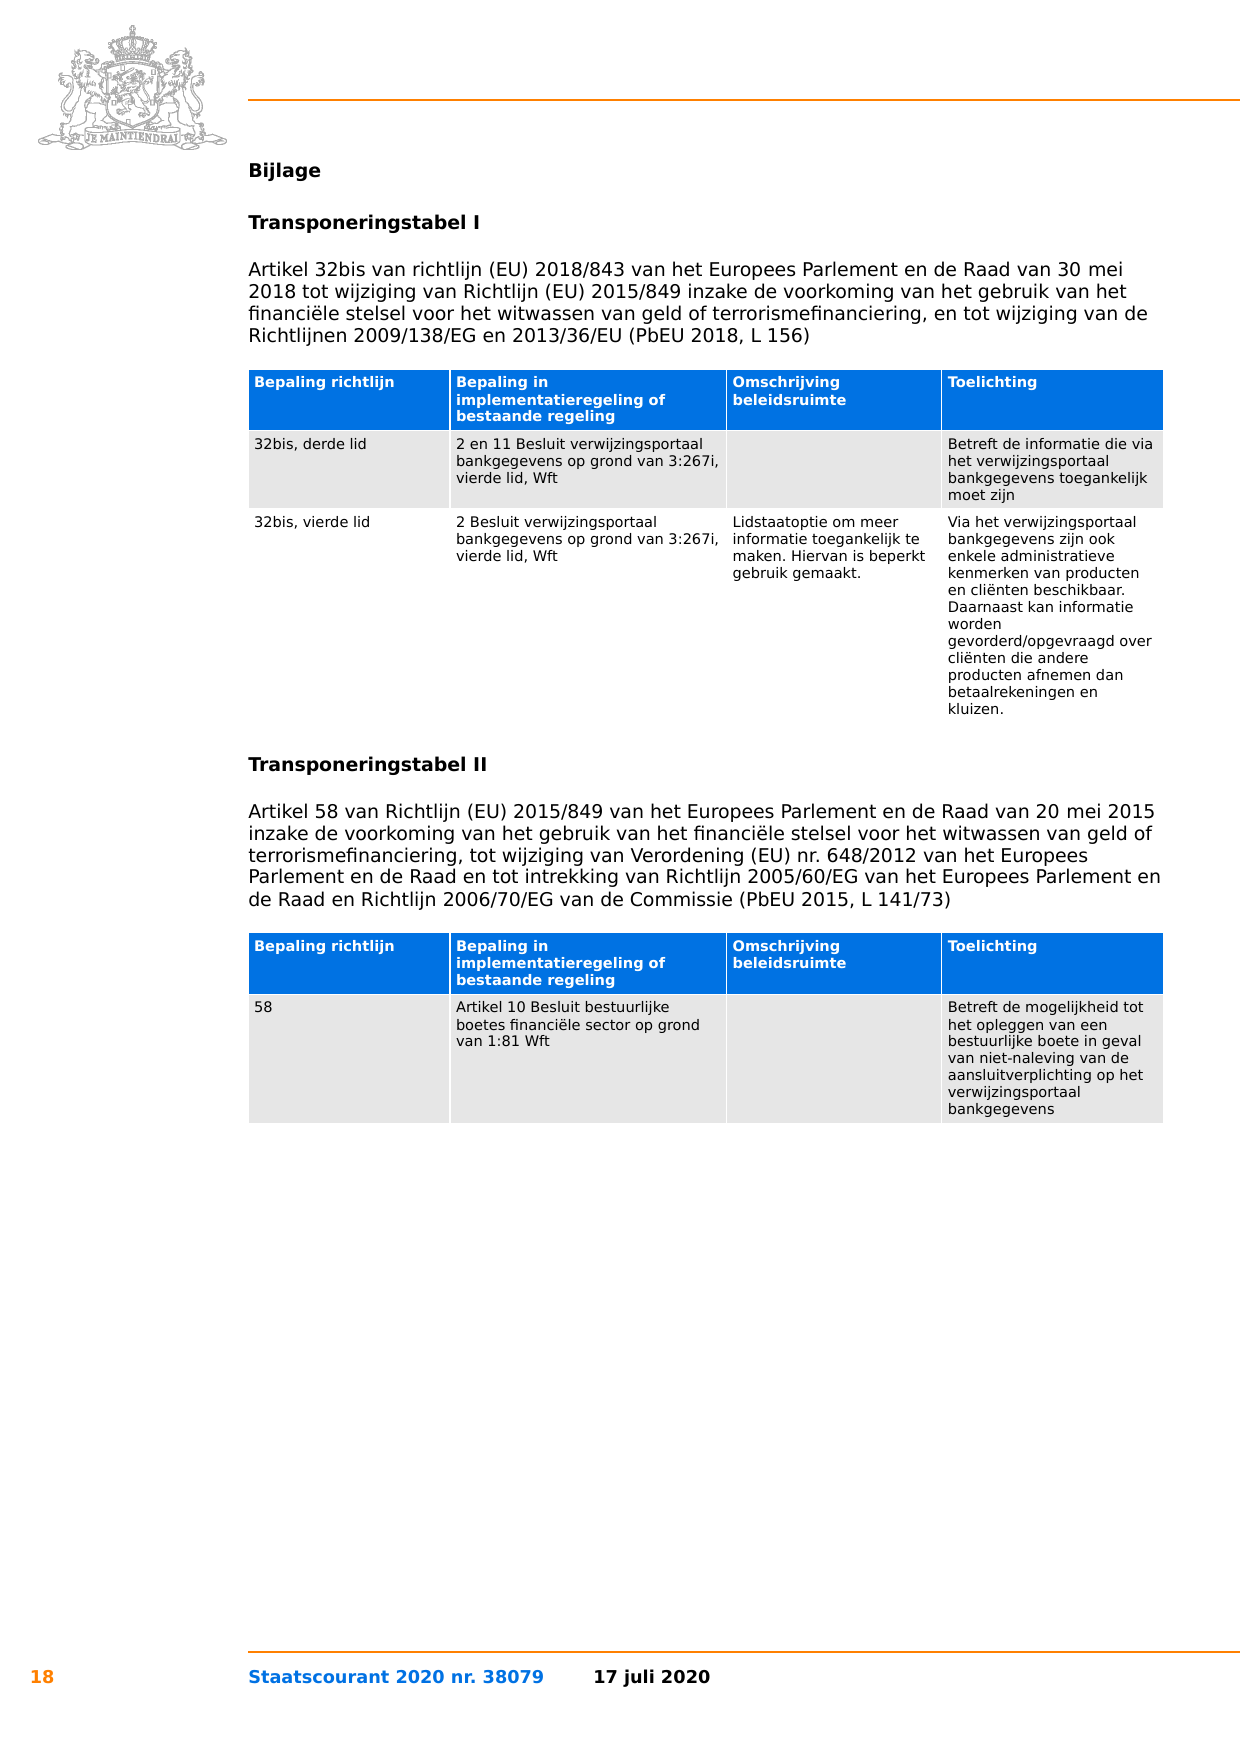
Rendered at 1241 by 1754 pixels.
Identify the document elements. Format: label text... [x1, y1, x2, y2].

picture [38, 25, 227, 150]
text Artikel 58 van Richtlijn (EU) 2015/849 van het Europees Parlement en de Raad van 20 mei 2015 inzake de voorkoming van het gebruik van het financiële stelsel voor het witwassen van geld of terrorismefinanciering, tot wijziging van Verordening (EU) nr. 648/2012 van het Europees Parlement en de Raad en tot intrekking van Richtlijn 2005/60/EG van het Europees Parlement en de Raad en Richtlijn 2006/70/EG van de Commissie (PbEU 2015, L 141/73) [248, 801, 1163, 910]
subtitle Transponeringstabel II [248, 753, 1163, 776]
table_cell Via het verwijzingsportaal bankgegevens zijn ook enkele administratieve kenmerken van producten en cliënten beschikbaar. Daarnaast kan informatie worden gevorderd/opgevraagd over cliënten die andere producten afnemen dan betaalrekeningen en kluizen. [942, 509, 1163, 722]
subtitle Bijlage [248, 160, 1163, 182]
subtitle Transponeringstabel I [248, 212, 1163, 234]
table_cell 32bis, vierde lid [249, 509, 449, 722]
table_header Bepaling in implementatieregeling of bestaande regeling [451, 933, 726, 994]
table_header Toelichting [942, 370, 1163, 430]
table_cell Artikel 10 Besluit bestuurlijke boetes financiële sector op grond van 1:81 Wft [451, 995, 726, 1123]
table_cell Betreft de mogelijkheid tot het opleggen van een bestuurlijke boete in geval van niet-naleving van de aansluitverplichting op het verwijzingsportaal bankgegevens [942, 995, 1163, 1123]
table_cell 2 en 11 Besluit verwijzingsportaal bankgegevens op grond van 3:267i, vierde lid, Wft [451, 431, 726, 508]
table_cell 2 Besluit verwijzingsportaal bankgegevens op grond van 3:267i, vierde lid, Wft [451, 509, 726, 722]
table_cell [727, 431, 941, 508]
table_header Omschrijving beleidsruimte [727, 370, 941, 430]
text Artikel 32bis van richtlijn (EU) 2018/843 van het Europees Parlement en de Raad van 30 mei 2018 tot wijziging van Richtlijn (EU) 2015/849 inzake de voorkoming van het gebruik van het financiële stelsel voor het witwassen van geld of terrorismefinanciering, en tot wijziging van de Richtlijnen 2009/138/EG en 2013/36/EU (PbEU 2018, L 156) [248, 259, 1163, 347]
table_header Toelichting [942, 933, 1163, 994]
table_header Bepaling richtlijn [249, 933, 449, 994]
table_cell Lidstaatoptie om meer informatie toegankelijk te maken. Hiervan is beperkt gebruik gemaakt. [727, 509, 941, 722]
table_header Omschrijving beleidsruimte [727, 933, 941, 994]
table_header Bepaling in implementatieregeling of bestaande regeling [451, 370, 726, 430]
table_cell 58 [249, 995, 449, 1123]
table_header Bepaling richtlijn [249, 370, 449, 430]
table_cell Betreft de informatie die via het verwijzingsportaal bankgegevens toegankelijk moet zijn [942, 431, 1163, 508]
table_cell 32bis, derde lid [249, 431, 449, 508]
table_cell [727, 995, 941, 1123]
